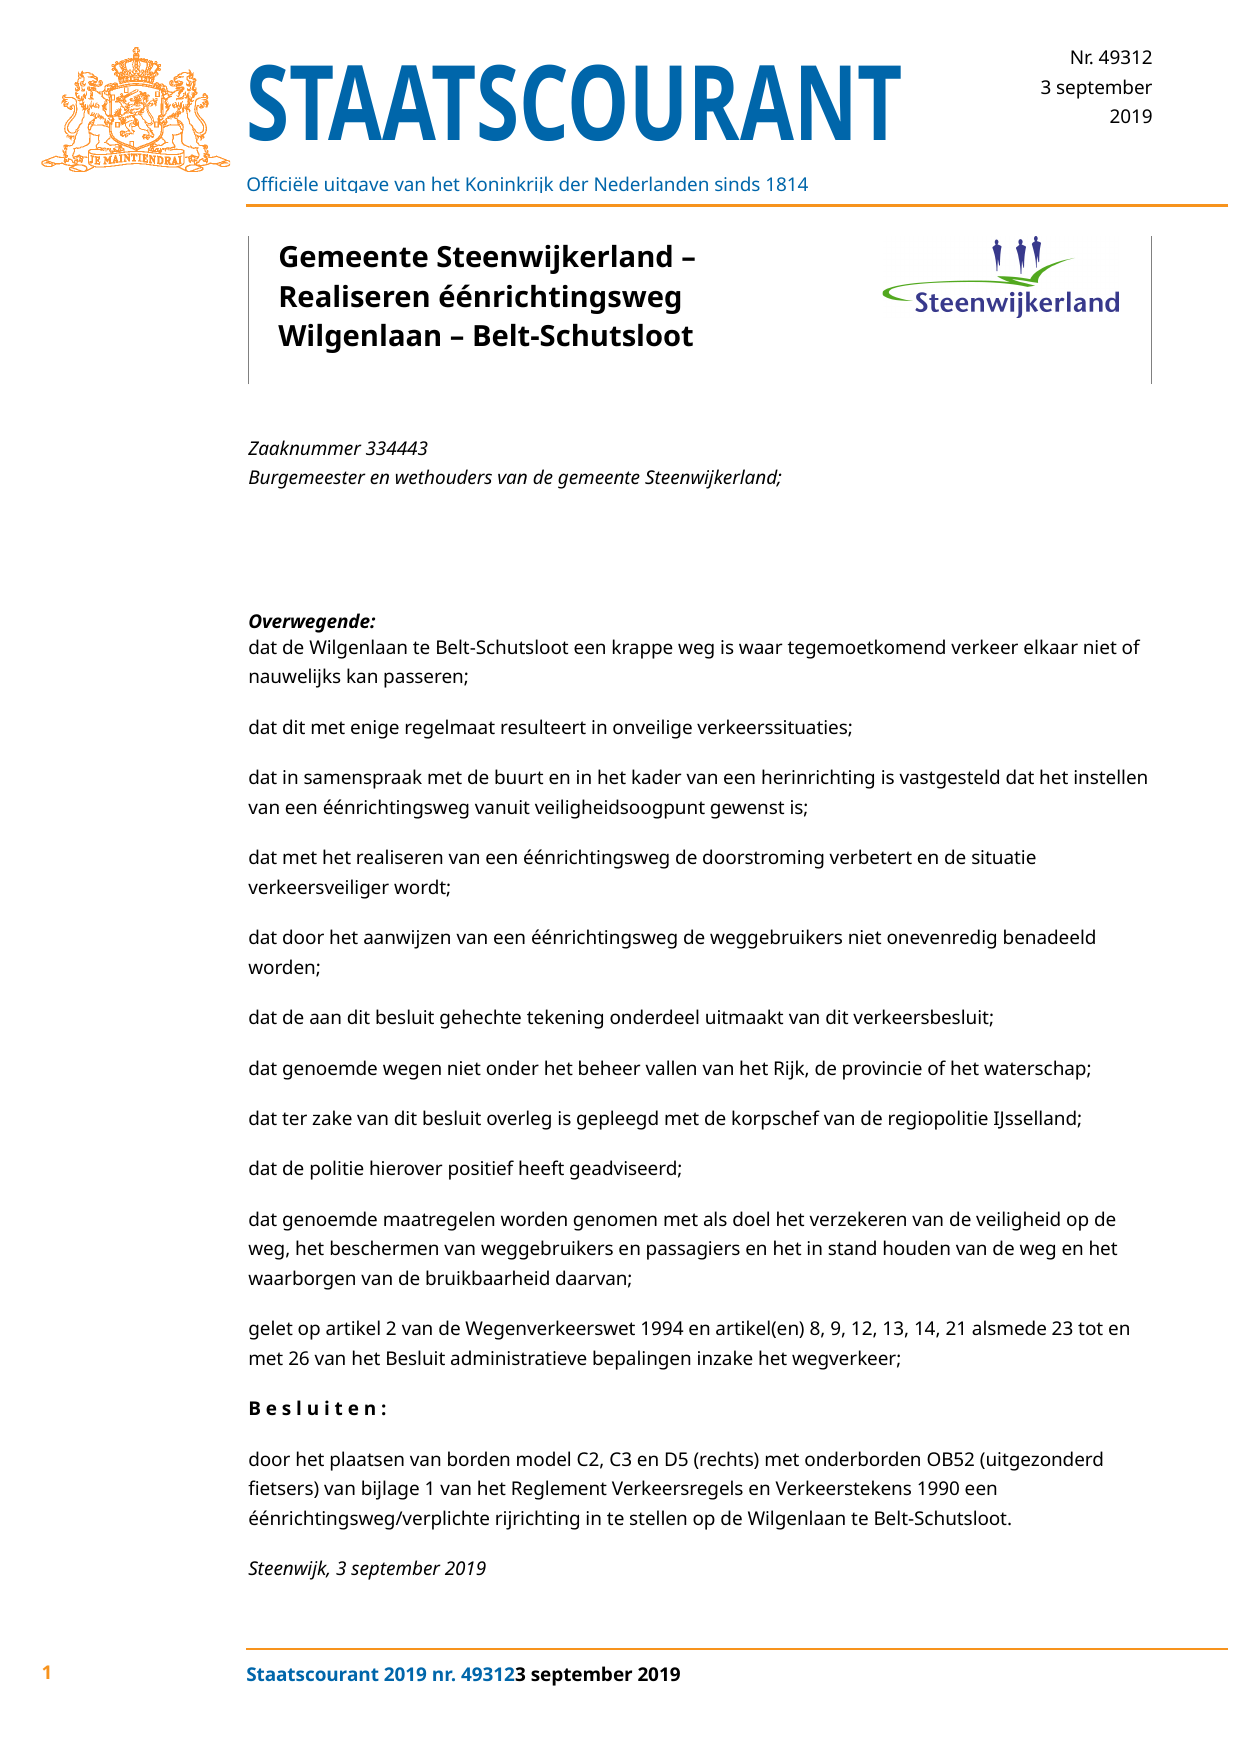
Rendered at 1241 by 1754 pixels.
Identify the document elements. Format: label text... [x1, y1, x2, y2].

text dat in samenspraak met de buurt en in het kader van een herinrichting is vastgesteld dat het instellen van een éénrichtingsweg vanuit veiligheidsoogpunt gewenst is; [248, 764, 1152, 820]
text dat dit met enige regelmaat resulteert in onveilige verkeerssituaties; [248, 714, 1152, 740]
text Steenwijk, 3 september 2019 [248, 1556, 1152, 1581]
text B e s l u i t e n : [248, 1396, 1152, 1421]
text Zaaknummer 334443 [248, 435, 1152, 460]
text dat met het realiseren van een éénrichtingsweg de doorstroming verbetert en de situatie verkeersveiliger wordt; [248, 844, 1152, 900]
table_header Gemeente Steenwijkerland – Realiseren éénrichtingsweg Wilgenlaan – Belt-Schutsloot [249, 236, 850, 384]
text gelet op artikel 2 van de Wegenverkeerswet 1994 en artikel(en) 8, 9, 12, 13, 14, 21 alsmede 23 tot en met 26 van het Besluit administratieve bepalingen inzake het wegverkeer; [248, 1316, 1152, 1371]
text dat de politie hierover positief heeft geadviseerd; [248, 1156, 1152, 1181]
text Burgemeester en wethouders van de gemeente Steenwijkerland; [248, 464, 1152, 490]
text dat door het aanwijzen van een éénrichtingsweg de weggebruikers niet onevenredig benadeeld worden; [248, 924, 1152, 980]
picture [41, 47, 231, 172]
text dat de Wilgenlaan te Belt-Schutsloot een krappe weg is waar tegemoetkomend verkeer elkaar niet of nauwelijks kan passeren; [248, 634, 1152, 689]
text dat genoemde wegen niet onder het beheer vallen van het Rijk, de provincie of het waterschap; [248, 1055, 1152, 1081]
text dat ter zake van dit besluit overleg is gepleegd met de korpschef van de regiopolitie IJsselland; [248, 1105, 1152, 1131]
text dat genoemde maatregelen worden genomen met als doel het verzekeren van de veiligheid op de weg, het beschermen van weggebruikers en passagiers en het in stand houden van de weg en het waarborgen van de bruikbaarheid daarvan; [248, 1206, 1152, 1291]
table_header [850, 236, 1151, 384]
text door het plaatsen van borden model C2, C3 en D5 (rechts) met onderborden OB52 (uitgezonderd fietsers) van bijlage 1 van het Reglement Verkeersregels en Verkeerstekens 1990 een éénrichtingsweg/verplichte rijrichting in te stellen op de Wilgenlaan te Belt-Schutsloot. [248, 1446, 1152, 1531]
picture [882, 236, 1119, 318]
text Overwegende: [248, 608, 1152, 634]
text dat de aan dit besluit gehechte tekening onderdeel uitmaakt van dit verkeersbesluit; [248, 1004, 1152, 1030]
